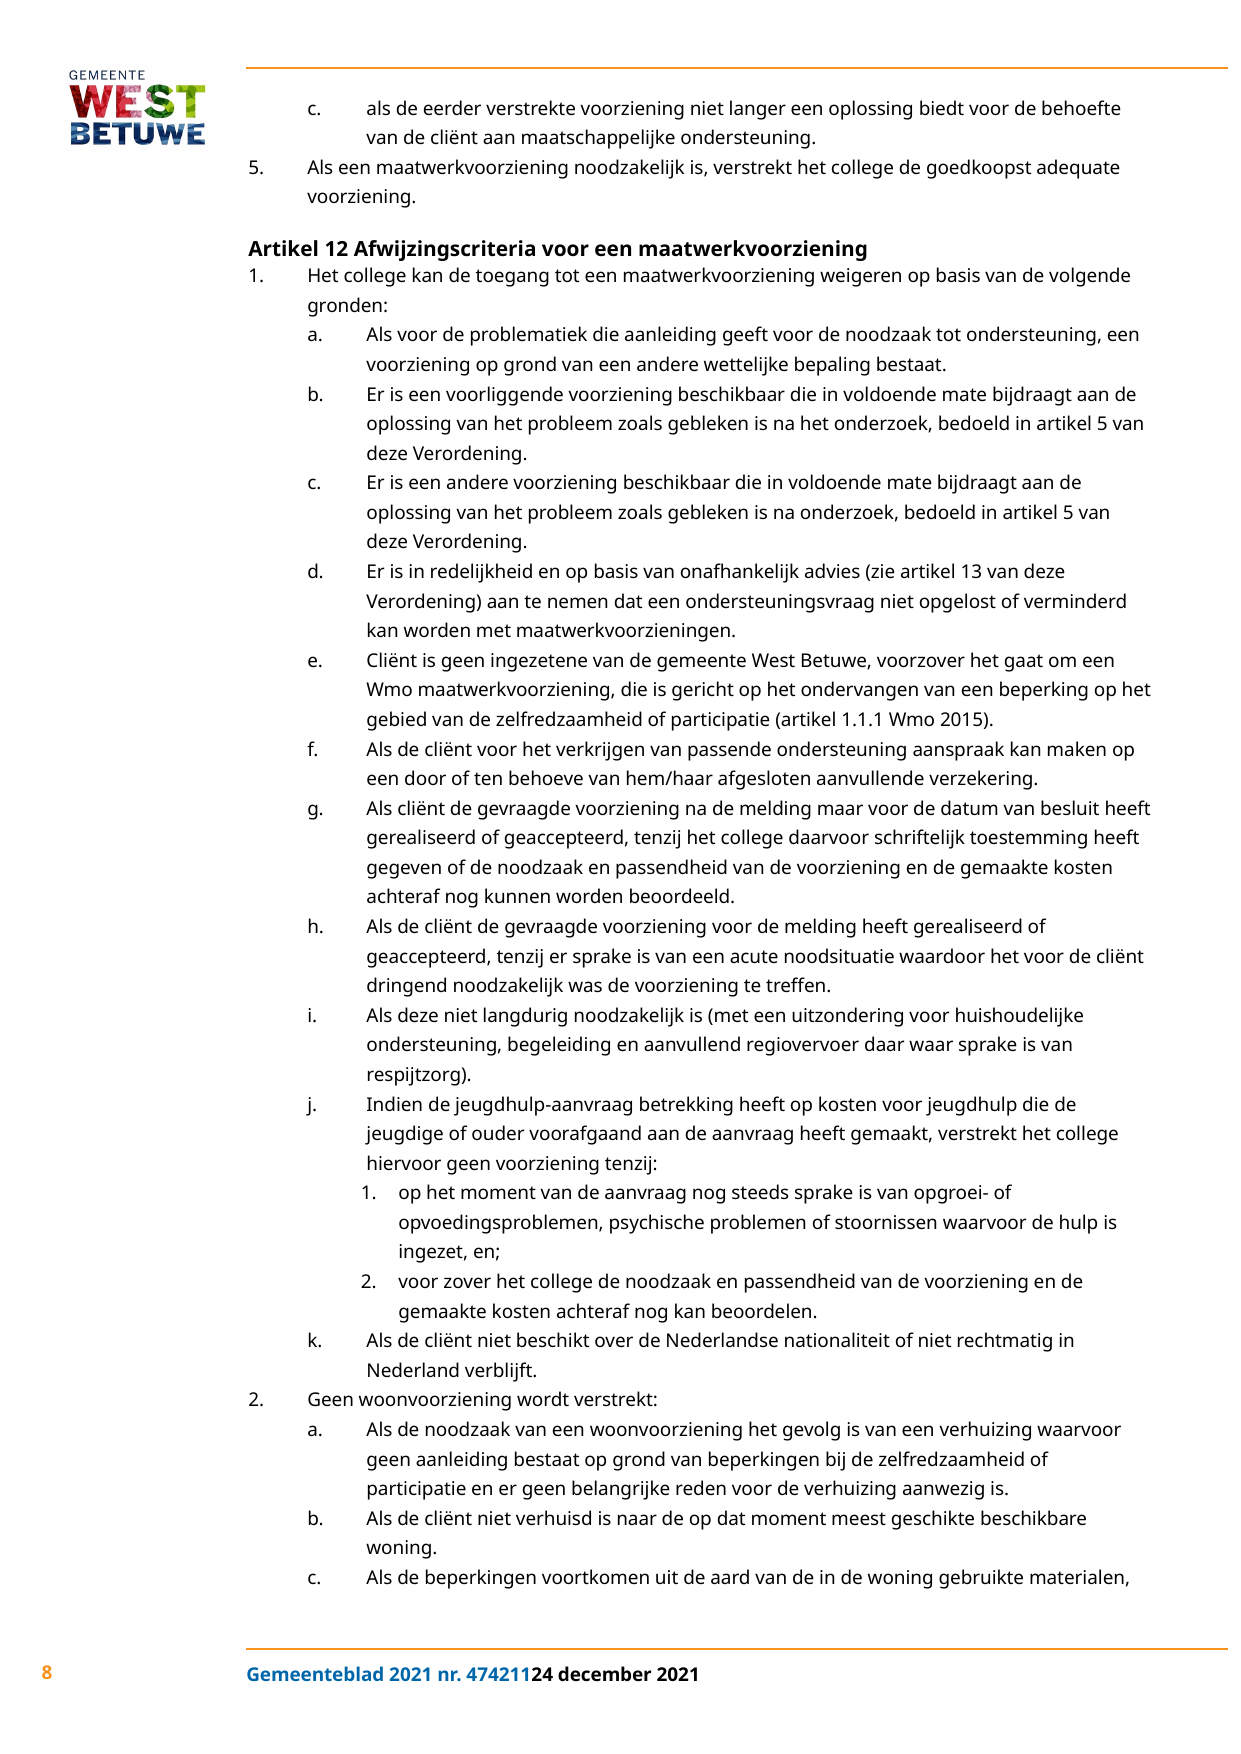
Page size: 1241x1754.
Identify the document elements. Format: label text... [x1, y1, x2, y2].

list Er is een voorliggende voorziening beschikbaar die in voldoende mate bijdraagt aan de oplossing van het probleem zoals gebleken is na het onderzoek, bedoeld in artikel 5 van deze Verordening. [307, 381, 1152, 466]
text Artikel 12 Afwijzingscriteria voor een maatwerkvoorziening [248, 234, 1152, 262]
list Als de beperkingen voortkomen uit de aard van de in de woning gebruikte materialen, [307, 1564, 1152, 1590]
list Als de noodzaak van een woonvoorziening het gevolg is van een verhuizing waarvoor geen aanleiding bestaat op grond van beperkingen bij de zelfredzaamheid of participatie en er geen belangrijke reden voor de verhuizing aanwezig is. [307, 1416, 1152, 1501]
list Indien de jeugdhulp-aanvraag betrekking heeft op kosten voor jeugdhulp die de jeugdige of ouder voorafgaand aan de aanvraag heeft gemaakt, verstrekt het college hiervoor geen voorziening tenzij: [307, 1091, 1152, 1176]
list Het college kan de toegang tot een maatwerkvoorziening weigeren op basis van de volgende gronden: [248, 262, 1152, 318]
list Als cliënt de gevraagde voorziening na de melding maar voor de datum van besluit heeft gerealiseerd of geaccepteerd, tenzij het college daarvoor schriftelijk toestemming heeft gegeven of de noodzaak en passendheid van de voorziening en de gemaakte kosten achteraf nog kunnen worden beoordeeld. [307, 795, 1152, 909]
list Geen woonvoorziening wordt verstrekt: [248, 1387, 1152, 1412]
list Als de cliënt voor het verkrijgen van passende ondersteuning aanspraak kan maken op een door of ten behoeve van hem/haar afgesloten aanvullende verzekering. [307, 736, 1152, 791]
list Als de cliënt niet beschikt over de Nederlandse nationaliteit of niet rechtmatig in Nederland verblijft. [307, 1327, 1152, 1383]
list Als deze niet langdurig noodzakelijk is (met een uitzondering voor huishoudelijke ondersteuning, begeleiding en aanvullend regiovervoer daar waar sprake is van respijtzorg). [307, 1002, 1152, 1087]
list Cliënt is geen ingezetene van de gemeente West Betuwe, voorzover het gaat om een Wmo maatwerkvoorziening, die is gericht op het ondervangen van een beperking op het gebied van de zelfredzaamheid of participatie (artikel 1.1.1 Wmo 2015). [307, 647, 1152, 732]
list op het moment van de aanvraag nog steeds sprake is van opgroei- of opvoedingsproblemen, psychische problemen of stoornissen waarvoor de hulp is ingezet, en; [361, 1179, 1152, 1264]
list Als een maatwerkvoorziening noodzakelijk is, verstrekt het college de goedkoopst adequate voorziening. [248, 154, 1152, 209]
list Als de cliënt de gevraagde voorziening voor de melding heeft gerealiseerd of geaccepteerd, tenzij er sprake is van een acute noodsituatie waardoor het voor de cliënt dringend noodzakelijk was de voorziening te treffen. [307, 913, 1152, 998]
list als de eerder verstrekte voorziening niet langer een oplossing biedt voor de behoefte van de cliënt aan maatschappelijke ondersteuning. [307, 95, 1152, 150]
picture [41, 47, 231, 172]
list Als voor de problematiek die aanleiding geeft voor de noodzaak tot ondersteuning, een voorziening op grond van een andere wettelijke bepaling bestaat. [307, 322, 1152, 377]
list Er is een andere voorziening beschikbaar die in voldoende mate bijdraagt aan de oplossing van het probleem zoals gebleken is na onderzoek, bedoeld in artikel 5 van deze Verordening. [307, 469, 1152, 554]
list voor zover het college de noodzaak en passendheid van de voorziening en de gemaakte kosten achteraf nog kan beoordelen. [361, 1268, 1152, 1323]
list Er is in redelijkheid en op basis van onafhankelijk advies (zie artikel 13 van deze Verordening) aan te nemen dat een ondersteuningsvraag niet opgelost of verminderd kan worden met maatwerkvoorzieningen. [307, 558, 1152, 643]
list Als de cliënt niet verhuisd is naar de op dat moment meest geschikte beschikbare woning. [307, 1505, 1152, 1560]
